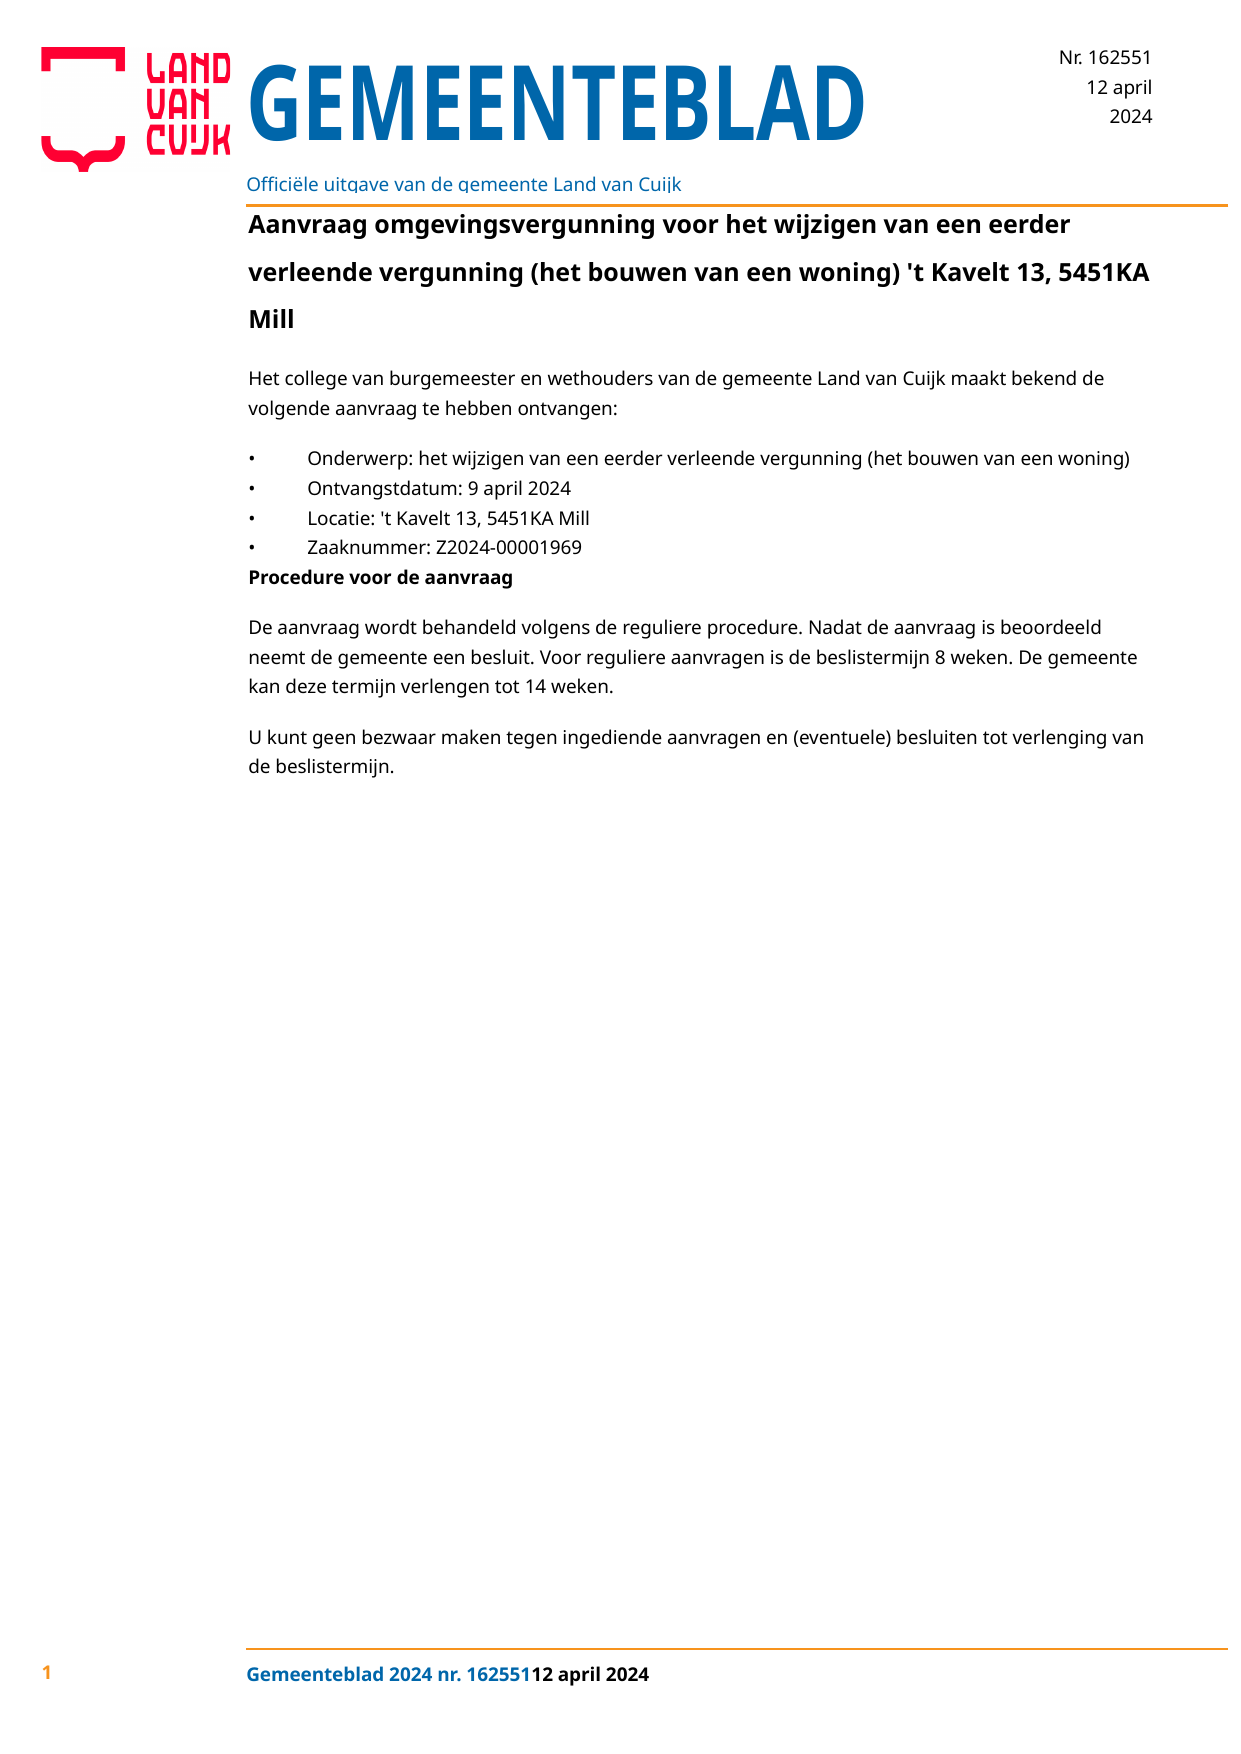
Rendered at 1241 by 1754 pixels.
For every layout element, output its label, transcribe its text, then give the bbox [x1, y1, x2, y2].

text U kunt geen bezwaar maken tegen ingediende aanvragen en (eventuele) besluiten tot verlenging van de beslistermijn. [248, 724, 1152, 779]
text Procedure voor de aanvraag [248, 564, 1152, 589]
text Aanvraag omgevingsvergunning voor het wijzigen van een eerder verleende vergunning (het bouwen van een woning) 't Kavelt 13, 5451KA Mill [248, 207, 1152, 336]
list Zaaknummer: Z2024-00001969 [248, 534, 1152, 560]
list Locatie: 't Kavelt 13, 5451KA Mill [248, 505, 1152, 530]
text Het college van burgemeester en wethouders van de gemeente Land van Cuijk maakt bekend de volgende aanvraag te hebben ontvangen: [248, 366, 1152, 421]
picture [41, 47, 231, 172]
list Ontvangstdatum: 9 april 2024 [248, 475, 1152, 501]
list Onderwerp: het wijzigen van een eerder verleende vergunning (het bouwen van een woning) [248, 446, 1152, 471]
text De aanvraag wordt behandeld volgens de reguliere procedure. Nadat de aanvraag is beoordeeld neemt de gemeente een besluit. Voor reguliere aanvragen is de beslistermijn 8 weken. De gemeente kan deze termijn verlengen tot 14 weken. [248, 614, 1152, 699]
